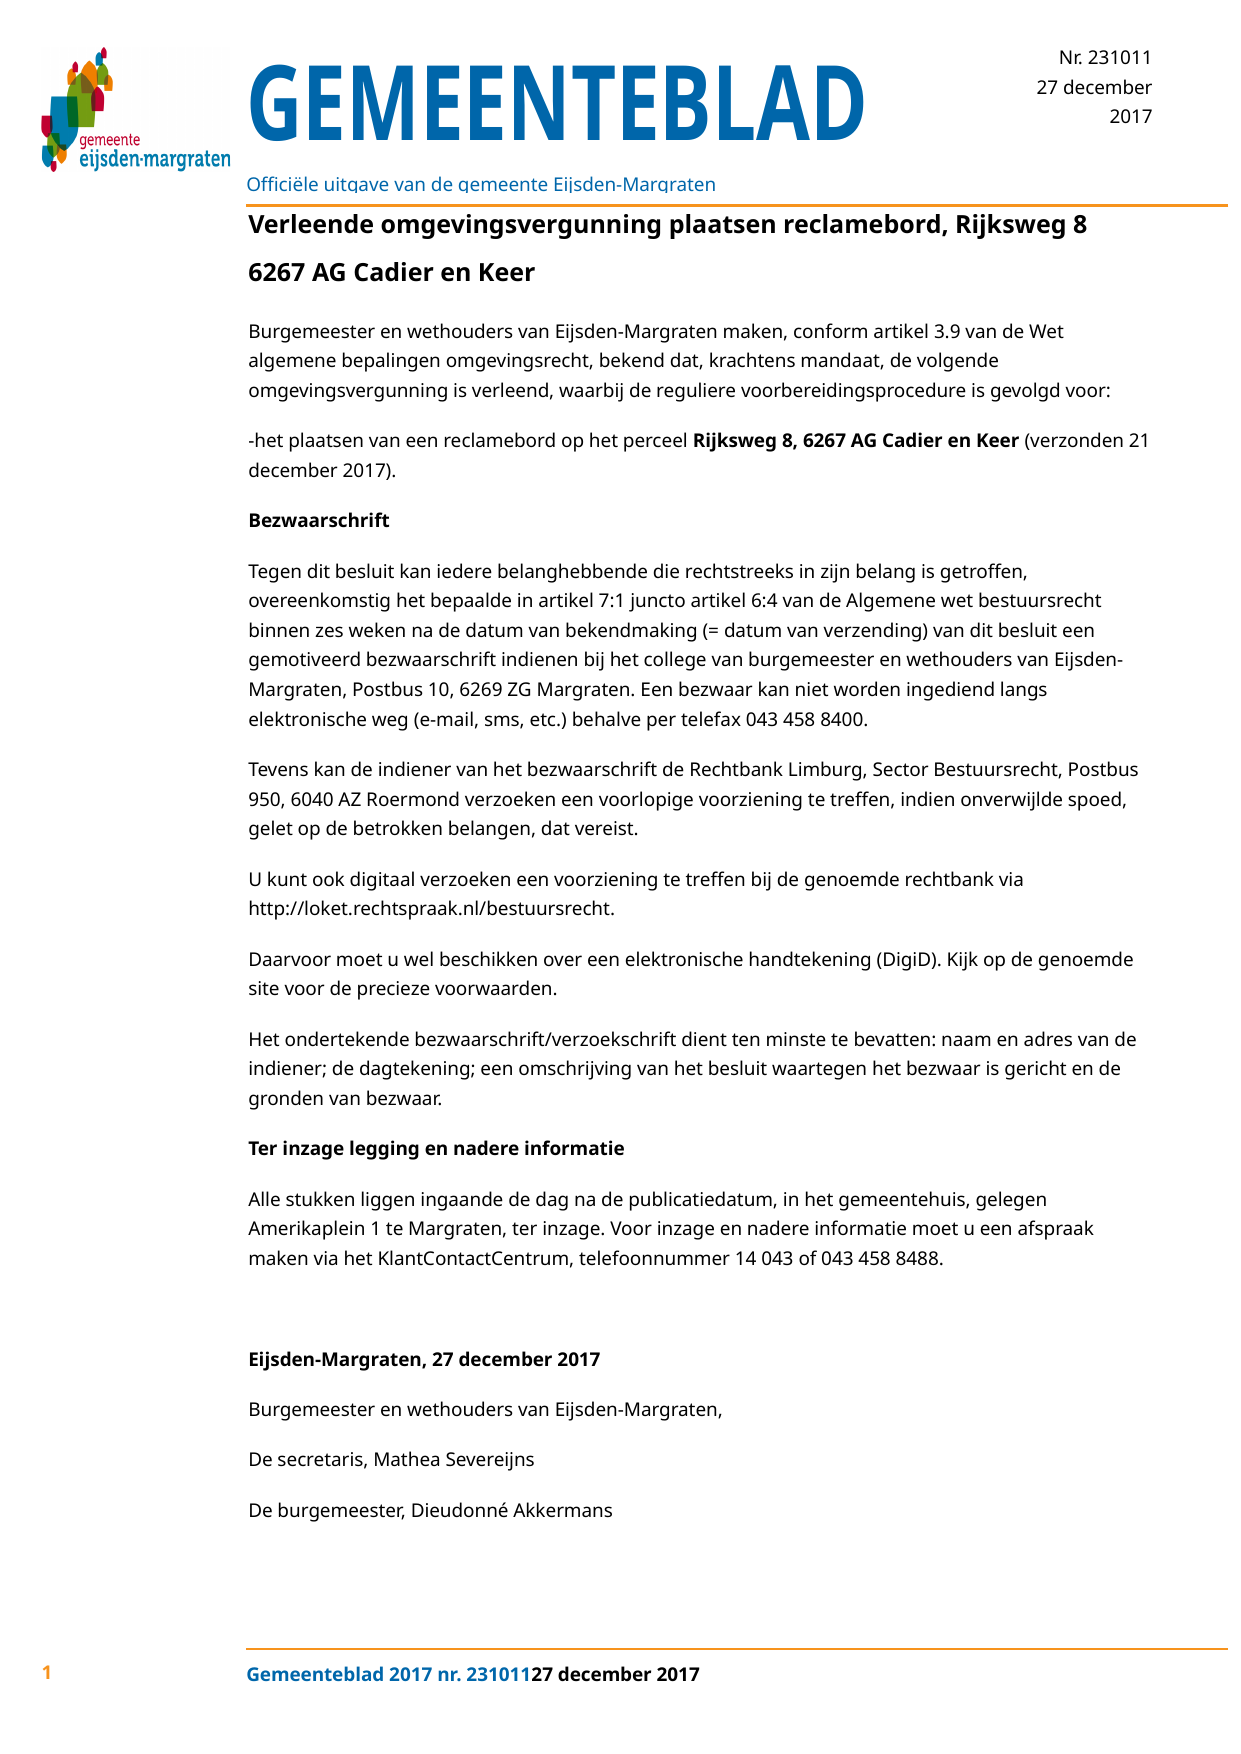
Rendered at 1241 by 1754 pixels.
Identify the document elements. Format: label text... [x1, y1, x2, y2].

text U kunt ook digitaal verzoeken een voorziening te treffen bij de genoemde rechtbank via http://loket.rechtspraak.nl/bestuursrecht. [248, 866, 1152, 921]
picture [41, 47, 231, 172]
text Tegen dit besluit kan iedere belanghebbende die rechtstreeks in zijn belang is getroffen, overeenkomstig het bepaalde in artikel 7:1 juncto artikel 6:4 van de Algemene wet bestuursrecht binnen zes weken na de datum van bekendmaking (= datum van verzending) van dit besluit een gemotiveerd bezwaarschrift indienen bij het college van burgemeester en wethouders van Eijsden-Margraten, Postbus 10, 6269 ZG Margraten. Een bezwaar kan niet worden ingediend langs elektronische weg (e-mail, sms, etc.) behalve per telefax 043 458 8400. [248, 558, 1152, 732]
text Burgemeester en wethouders van Eijsden-Margraten maken, conform artikel 3.9 van de Wet algemene bepalingen omgevingsrecht, bekend dat, krachtens mandaat, de volgende omgevingsvergunning is verleend, waarbij de reguliere voorbereidingsprocedure is gevolgd voor: [248, 318, 1152, 403]
text Burgemeester en wethouders van Eijsden-Margraten, [248, 1396, 1152, 1422]
text Alle stukken liggen ingaande de dag na de publicatiedatum, in het gemeentehuis, gelegen Amerikaplein 1 te Margraten, ter inzage. Voor inzage en nadere informatie moet u een afspraak maken via het KlantContactCentrum, telefoonnummer 14 043 of 043 458 8488. [248, 1186, 1152, 1271]
text Daarvoor moet u wel beschikken over een elektronische handtekening (DigiD). Kijk op de genoemde site voor de precieze voorwaarden. [248, 946, 1152, 1001]
text Verleende omgevingsvergunning plaatsen reclamebord, Rijksweg 8 6267 AG Cadier en Keer [248, 207, 1152, 288]
text Het ondertekende bezwaarschrift/verzoekschrift dient ten minste te bevatten: naam en adres van de indiener; de dagtekening; een omschrijving van het besluit waartegen het bezwaar is gericht en de gronden van bezwaar. [248, 1026, 1152, 1111]
text Tevens kan de indiener van het bezwaarschrift de Rechtbank Limburg, Sector Bestuursrecht, Postbus 950, 6040 AZ Roermond verzoeken een voorlopige voorziening te treffen, indien onverwijlde spoed, gelet op de betrokken belangen, dat vereist. [248, 756, 1152, 841]
text -het plaatsen van een reclamebord op het perceel Rijksweg 8, 6267 AG Cadier en Keer (verzonden 21 december 2017). [248, 427, 1152, 483]
text De burgemeester, Dieudonné Akkermans [248, 1497, 1152, 1523]
text De secretaris, Mathea Severeijns [248, 1447, 1152, 1472]
text Ter inzage legging en nadere informatie [248, 1135, 1152, 1161]
text Bezwaarschrift [248, 507, 1152, 533]
text Eijsden-Margraten, 27 december 2017 [248, 1346, 1152, 1372]
